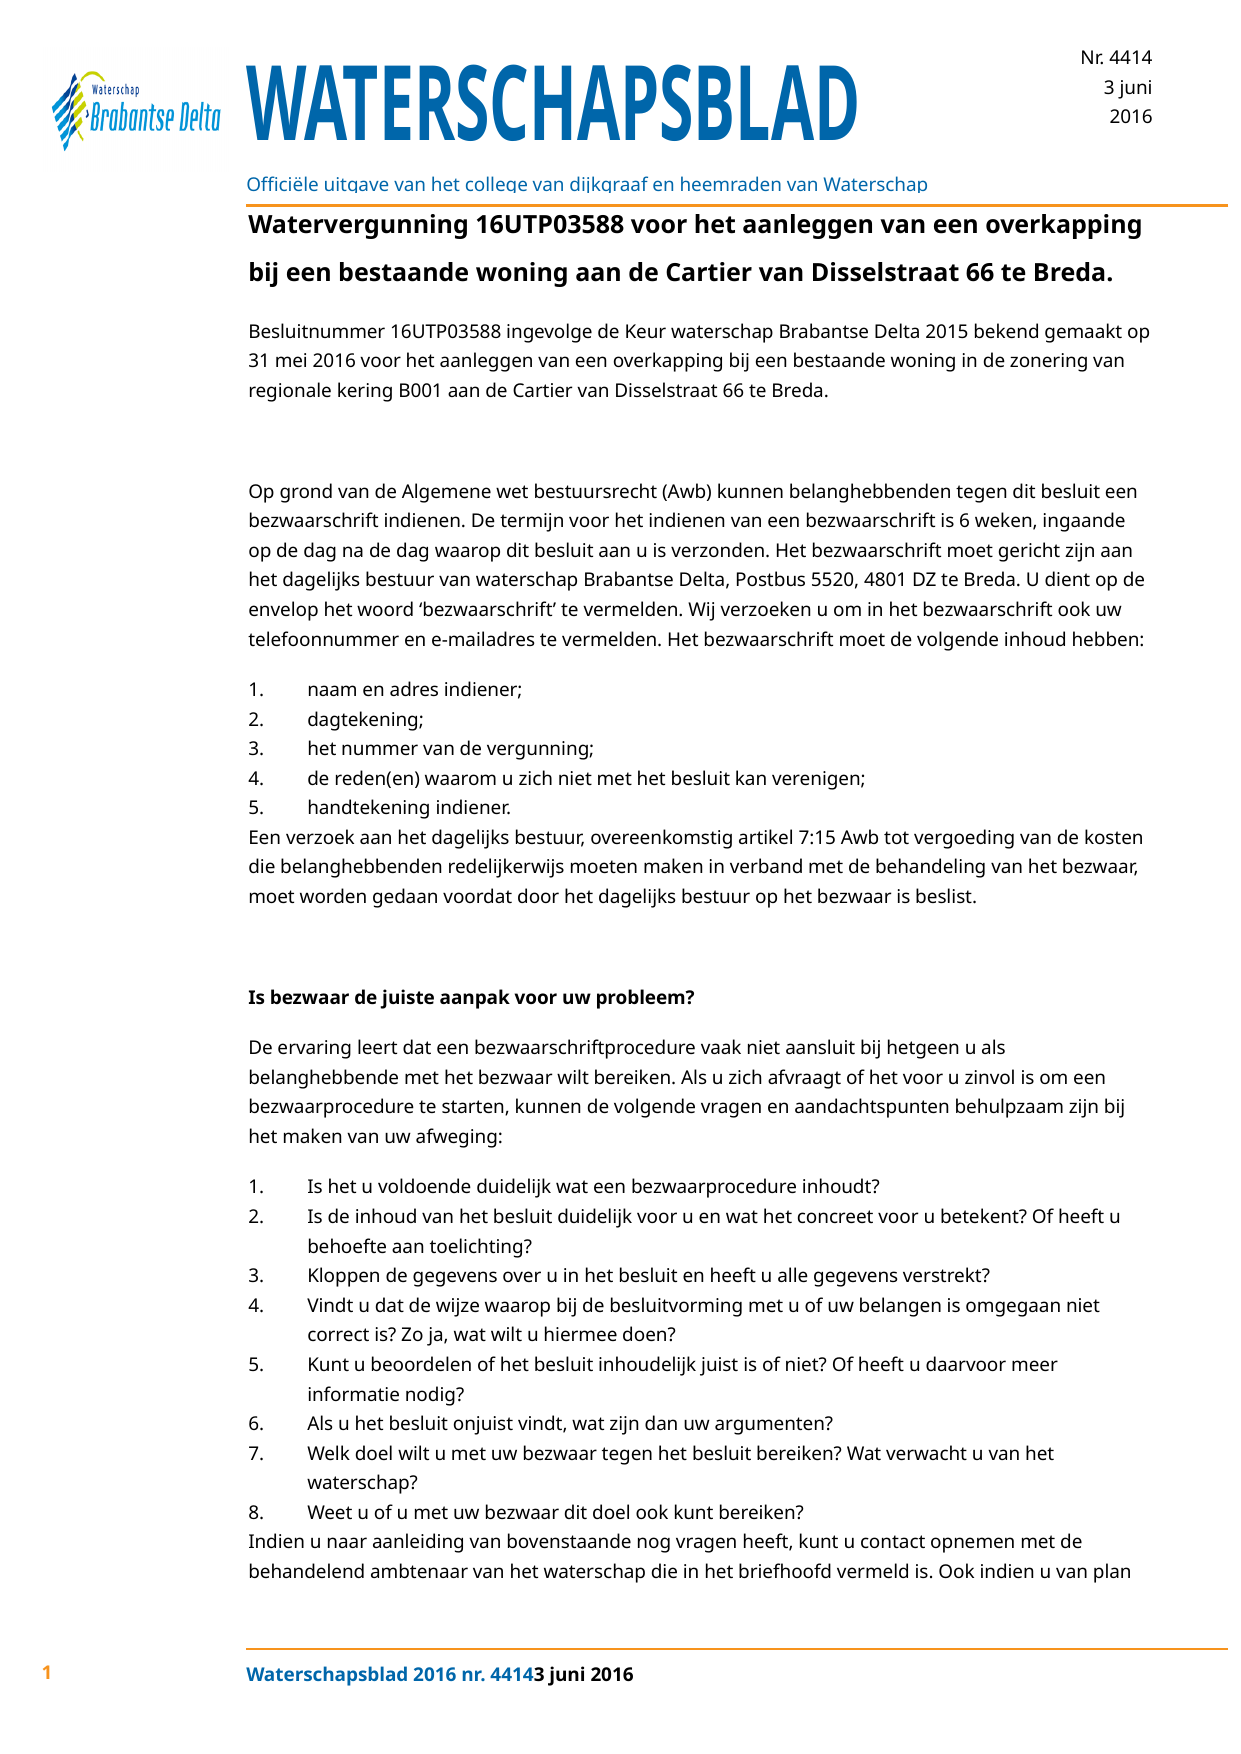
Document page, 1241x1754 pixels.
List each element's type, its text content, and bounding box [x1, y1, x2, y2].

list Is de inhoud van het besluit duidelijk voor u en wat het concreet voor u betekent? Of heeft u behoefte aan toelichting? [248, 1203, 1152, 1259]
list Is het u voldoende duidelijk wat een bezwaarprocedure inhoudt? [248, 1174, 1152, 1199]
list Vindt u dat de wijze waarop bij de besluitvorming met u of uw belangen is omgegaan niet correct is? Zo ja, wat wilt u hiermee doen? [248, 1292, 1152, 1347]
text Een verzoek aan het dagelijks bestuur, overeenkomstig artikel 7:15 Awb tot vergoeding van de kosten die belanghebbenden redelijkerwijs moeten maken in verband met de behandeling van het bezwaar, moet worden gedaan voordat door het dagelijks bestuur op het bezwaar is beslist. [248, 824, 1152, 909]
text Indien u naar aanleiding van bovenstaande nog vragen heeft, kunt u contact opnemen met de behandelend ambtenaar van het waterschap die in het briefhoofd vermeld is. Ook indien u van plan [248, 1529, 1152, 1584]
list de reden(en) waarom u zich niet met het besluit kan verenigen; [248, 765, 1152, 791]
text De ervaring leert dat een bezwaarschriftprocedure vaak niet aansluit bij hetgeen u als belanghebbende met het bezwaar wilt bereiken. Als u zich afvraagt of het voor u zinvol is om een bezwaarprocedure te starten, kunnen de volgende vragen en aandachtspunten behulpzaam zijn bij het maken van uw afweging: [248, 1034, 1152, 1149]
list dagtekening; [248, 706, 1152, 732]
list Als u het besluit onjuist vindt, wat zijn dan uw argumenten? [248, 1410, 1152, 1436]
list handtekening indiener. [248, 794, 1152, 820]
text Watervergunning 16UTP03588 voor het aanleggen van een overkapping bij een bestaande woning aan de Cartier van Disselstraat 66 te Breda. [248, 207, 1152, 288]
text Op grond van de Algemene wet bestuursrecht (Awb) kunnen belanghebbenden tegen dit besluit een bezwaarschrift indienen. De termijn voor het indienen van een bezwaarschrift is 6 weken, ingaande op de dag na de dag waarop dit besluit aan u is verzonden. Het bezwaarschrift moet gericht zijn aan het dagelijks bestuur van waterschap Brabantse Delta, Postbus 5520, 4801 DZ te Breda. U dient op de envelop het woord ‘bezwaarschrift’ te vermelden. Wij verzoeken u om in het bezwaarschrift ook uw telefoonnummer en e‑mailadres te vermelden. Het bezwaarschrift moet de volgende inhoud hebben: [248, 478, 1152, 652]
text Besluitnummer 16UTP03588 ingevolge de Keur waterschap Brabantse Delta 2015 bekend gemaakt op 31 mei 2016 voor het aanleggen van een overkapping bij een bestaande woning in de zonering van regionale kering B001 aan de Cartier van Disselstraat 66 te Breda. [248, 318, 1152, 403]
list Kunt u beoordelen of het besluit inhoudelijk juist is of niet? Of heeft u daarvoor meer informatie nodig? [248, 1351, 1152, 1407]
list naam en adres indiener; [248, 676, 1152, 702]
list Welk doel wilt u met uw bezwaar tegen het besluit bereiken? Wat verwacht u van het waterschap? [248, 1440, 1152, 1495]
text Is bezwaar de juiste aanpak voor uw probleem? [248, 984, 1152, 1010]
list het nummer van de vergunning; [248, 735, 1152, 761]
picture [41, 47, 231, 172]
list Weet u of u met uw bezwaar dit doel ook kunt bereiken? [248, 1499, 1152, 1525]
list Kloppen de gegevens over u in het besluit en heeft u alle gegevens verstrekt? [248, 1262, 1152, 1288]
